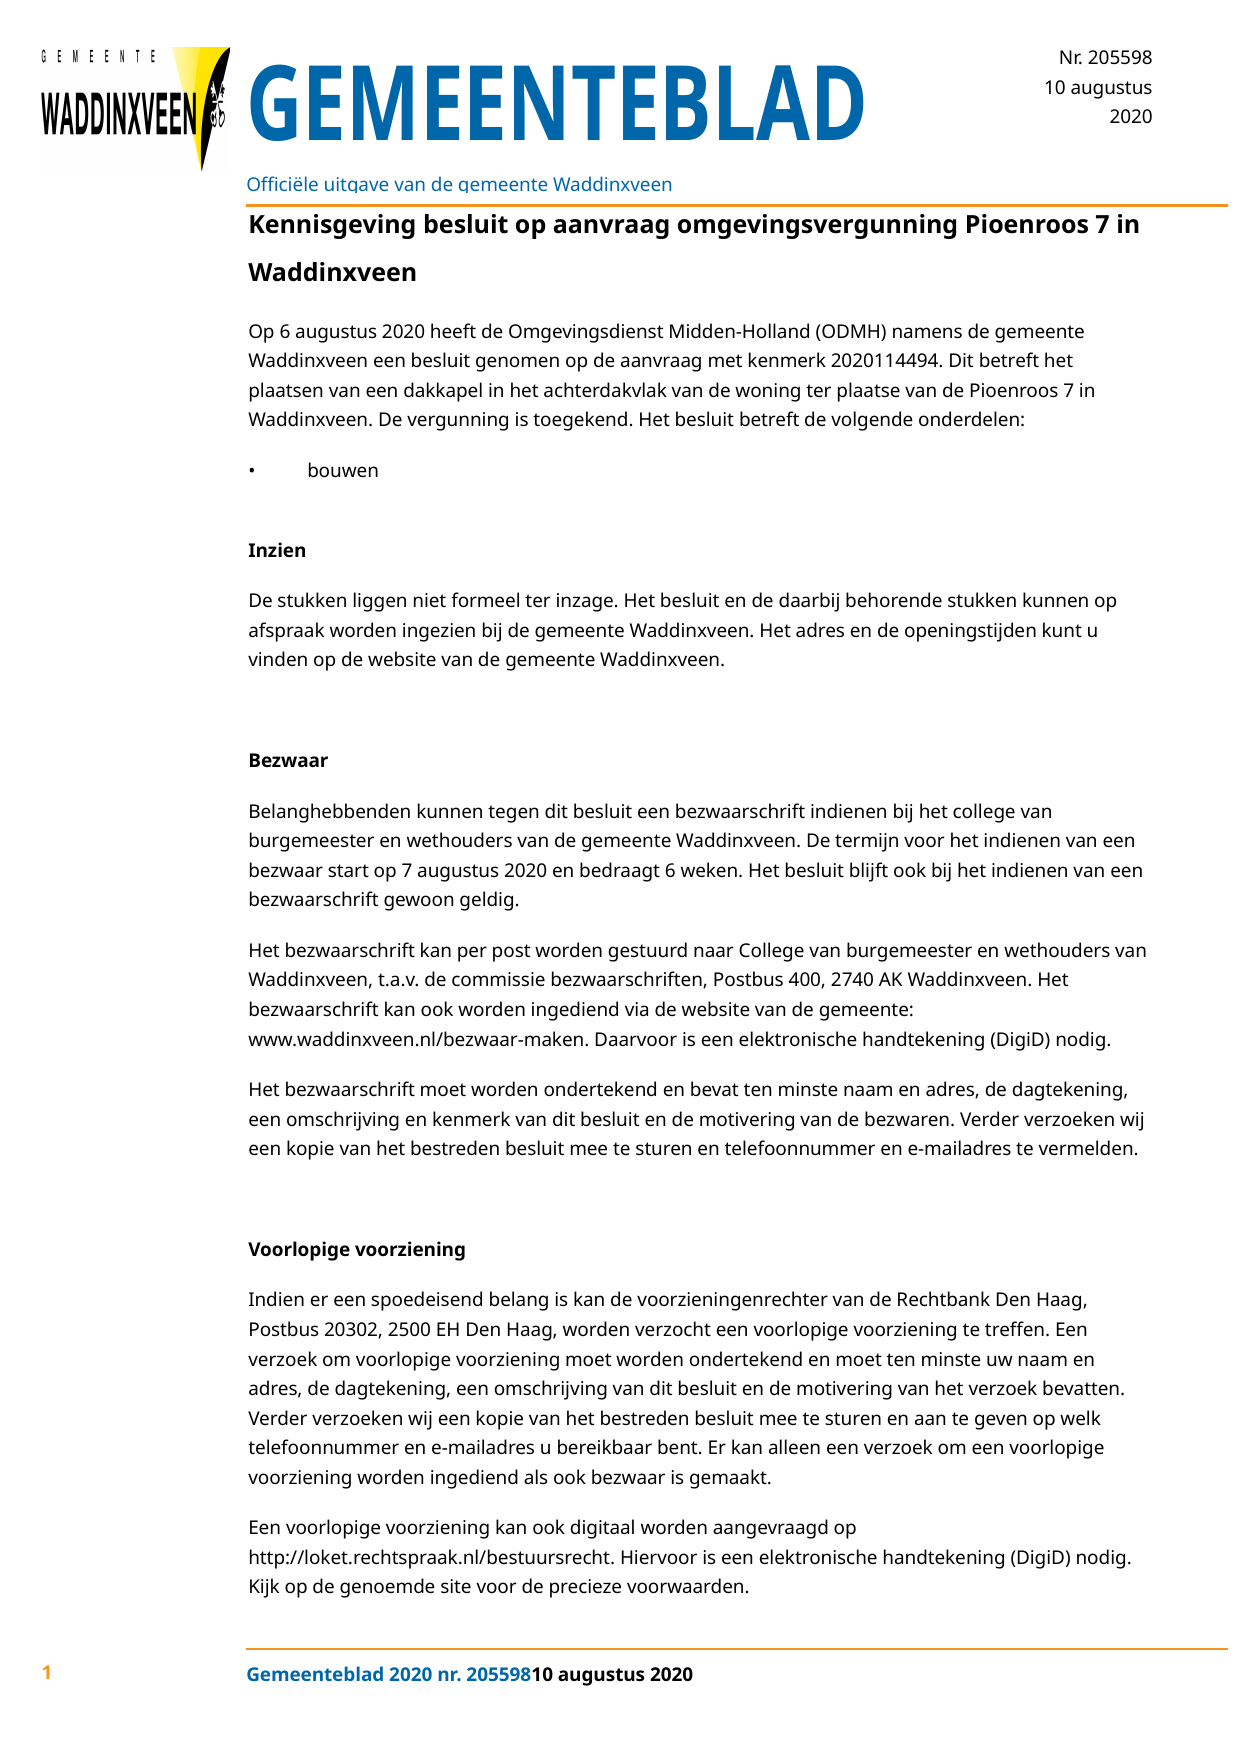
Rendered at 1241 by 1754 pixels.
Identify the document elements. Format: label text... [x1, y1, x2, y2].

text Voorlopige voorziening [248, 1236, 1152, 1262]
picture [41, 47, 231, 172]
text Indien er een spoedeisend belang is kan de voorzieningenrechter van de Rechtbank Den Haag, Postbus 20302, 2500 EH Den Haag, worden verzocht een voorlopige voorziening te treffen. Een verzoek om voorlopige voorziening moet worden ondertekend en moet ten minste uw naam en adres, de dagtekening, een omschrijving van dit besluit en de motivering van het verzoek bevatten. Verder verzoeken wij een kopie van het bestreden besluit mee te sturen en aan te geven op welk telefoonnummer en e-mailadres u bereikbaar bent. Er kan alleen een verzoek om een voorlopige voorziening worden ingediend als ook bezwaar is gemaakt. [248, 1287, 1152, 1490]
text Inzien [248, 537, 1152, 563]
text Kennisgeving besluit op aanvraag omgevingsvergunning Pioenroos 7 in Waddinxveen [248, 207, 1152, 288]
text Belanghebbenden kunnen tegen dit besluit een bezwaarschrift indienen bij het college van burgemeester en wethouders van de gemeente Waddinxveen. De termijn voor het indienen van een bezwaar start op 7 augustus 2020 en bedraagt 6 weken. Het besluit blijft ook bij het indienen van een bezwaarschrift gewoon geldig. [248, 798, 1152, 912]
text Op 6 augustus 2020 heeft de Omgevingsdienst Midden-Holland (ODMH) namens de gemeente Waddinxveen een besluit genomen op de aanvraag met kenmerk 2020114494. Dit betreft het plaatsen van een dakkapel in het achterdakvlak van de woning ter plaatse van de Pioenroos 7 in Waddinxveen. De vergunning is toegekend. Het besluit betreft de volgende onderdelen: [248, 318, 1152, 432]
text Het bezwaarschrift moet worden ondertekend en bevat ten minste naam en adres, de dagtekening, een omschrijving en kenmerk van dit besluit en de motivering van de bezwaren. Verder verzoeken wij een kopie van het bestreden besluit mee te sturen en telefoonnummer en e-mailadres te vermelden. [248, 1076, 1152, 1161]
text De stukken liggen niet formeel ter inzage. Het besluit en de daarbij behorende stukken kunnen op afspraak worden ingezien bij de gemeente Waddinxveen. Het adres en de openingstijden kunt u vinden op de website van de gemeente Waddinxveen. [248, 587, 1152, 672]
list bouwen [248, 457, 1152, 483]
text Een voorlopige voorziening kan ook digitaal worden aangevraagd op http://loket.rechtspraak.nl/bestuursrecht. Hiervoor is een elektronische handtekening (DigiD) nodig. Kijk op de genoemde site voor de precieze voorwaarden. [248, 1514, 1152, 1599]
text Bezwaar [248, 747, 1152, 773]
text Het bezwaarschrift kan per post worden gestuurd naar College van burgemeester en wethouders van Waddinxveen, t.a.v. de commissie bezwaarschriften, Postbus 400, 2740 AK Waddinxveen. Het bezwaarschrift kan ook worden ingediend via de website van de gemeente: www.waddinxveen.nl/bezwaar-maken. Daarvoor is een elektronische handtekening (DigiD) nodig. [248, 937, 1152, 1052]
